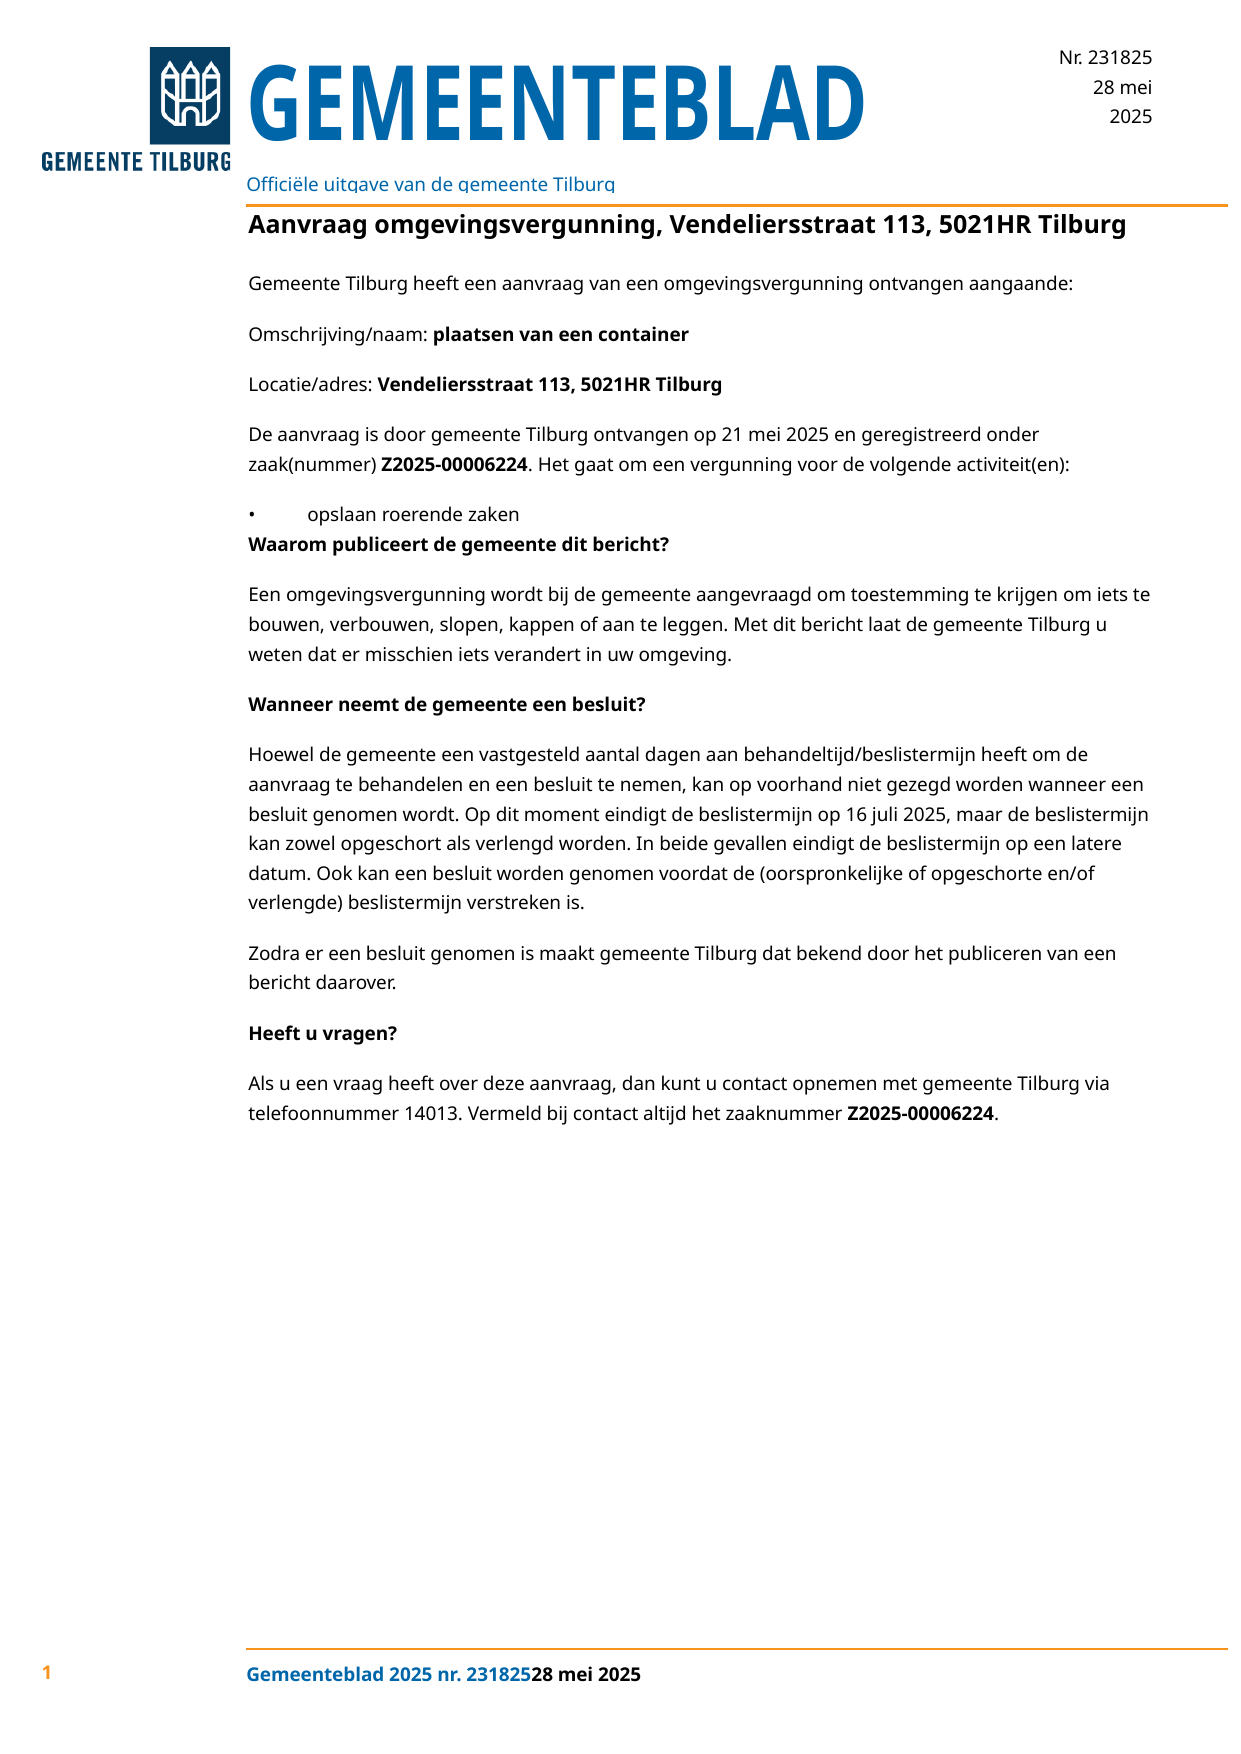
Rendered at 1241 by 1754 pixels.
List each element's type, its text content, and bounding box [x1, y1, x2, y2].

text Locatie/adres: Vendeliersstraat 113, 5021HR Tilburg [248, 371, 1152, 397]
text Aanvraag omgevingsvergunning, Vendeliersstraat 113, 5021HR Tilburg [248, 207, 1152, 241]
list opslaan roerende zaken [248, 502, 1152, 527]
text Gemeente Tilburg heeft een aanvraag van een omgevingsvergunning ontvangen aangaande: [248, 270, 1152, 296]
text Een omgevingsvergunning wordt bij de gemeente aangevraagd om toestemming te krijgen om iets te bouwen, verbouwen, slopen, kappen of aan te leggen. Met dit bericht laat de gemeente Tilburg u weten dat er misschien iets verandert in uw omgeving. [248, 582, 1152, 666]
picture [41, 47, 231, 172]
text Zodra er een besluit genomen is maakt gemeente Tilburg dat bekend door het publiceren van een bericht daarover. [248, 940, 1152, 995]
text Hoewel de gemeente een vastgesteld aantal dagen aan behandeltijd/beslistermijn heeft om de aanvraag te behandelen en een besluit te nemen, kan op voorhand niet gezegd worden wanneer een besluit genomen wordt. Op dit moment eindigt de beslistermijn op 16 juli 2025, maar de beslistermijn kan zowel opgeschort als verlengd worden. In beide gevallen eindigt de beslistermijn op een latere datum. Ook kan een besluit worden genomen voordat de (oorspronkelijke of opgeschorte en/of verlengde) beslistermijn verstreken is. [248, 742, 1152, 915]
text Waarom publiceert de gemeente dit bericht? [248, 531, 1152, 557]
text Heeft u vragen? [248, 1020, 1152, 1046]
text De aanvraag is door gemeente Tilburg ontvangen op 21 mei 2025 en geregistreerd onder zaak(nummer) Z2025-00006224. Het gaat om een vergunning voor de volgende activiteit(en): [248, 422, 1152, 477]
text Wanneer neemt de gemeente een besluit? [248, 691, 1152, 717]
text Als u een vraag heeft over deze aanvraag, dan kunt u contact opnemen met gemeente Tilburg via telefoonnummer 14013. Vermeld bij contact altijd het zaaknummer Z2025-00006224. [248, 1070, 1152, 1126]
text Omschrijving/naam: plaatsen van een container [248, 321, 1152, 346]
